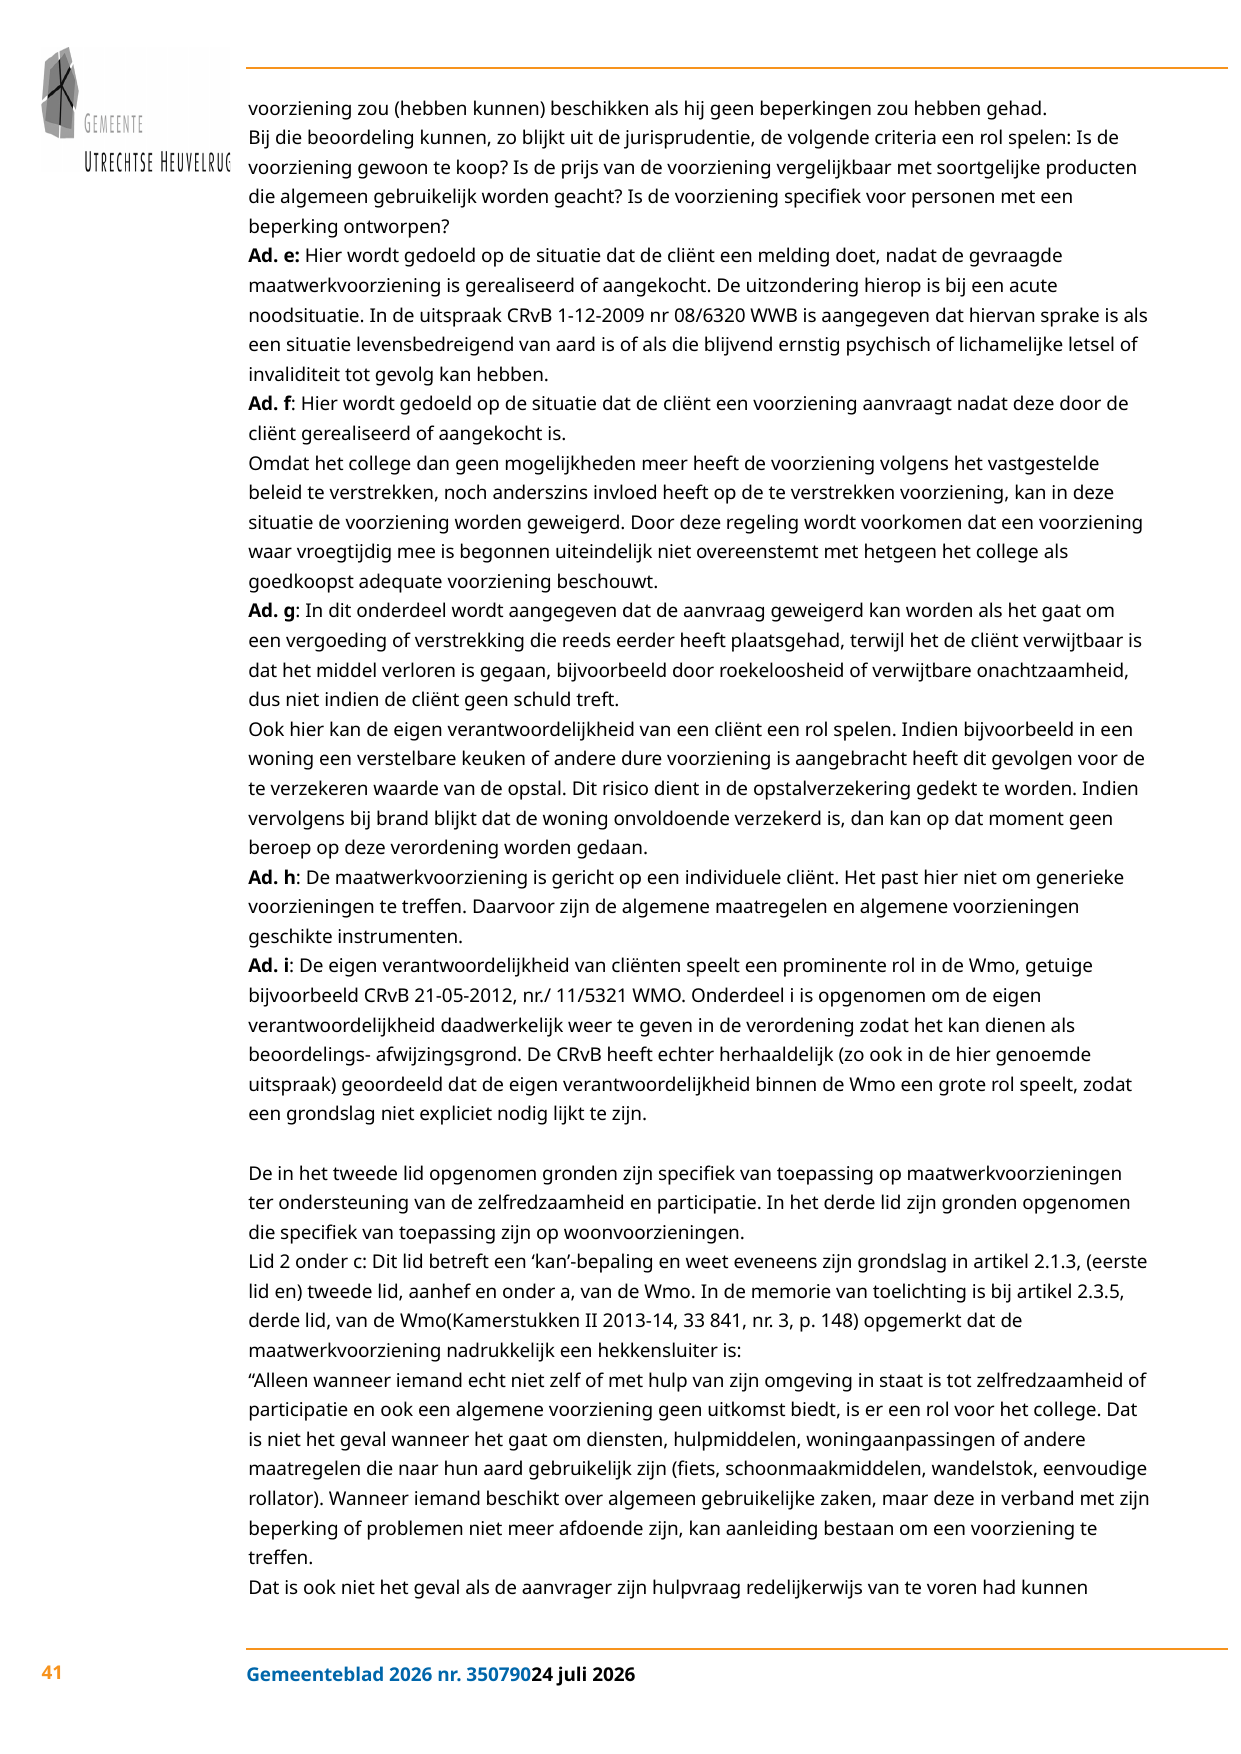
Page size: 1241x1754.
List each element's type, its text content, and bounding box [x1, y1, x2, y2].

text Dat is ook niet het geval als de aanvrager zijn hulpvraag redelijkerwijs van te voren had kunnen [248, 1574, 1152, 1600]
text “Alleen wanneer iemand echt niet zelf of met hulp van zijn omgeving in staat is tot zelfredzaamheid of participatie en ook een algemene voorziening geen uitkomst biedt, is er een rol voor het college. Dat is niet het geval wanneer het gaat om diensten, hulpmiddelen, woningaanpassingen of andere maatregelen die naar hun aard gebruikelijk zijn (fiets, schoonmaakmiddelen, wandelstok, eenvoudige rollator). Wanneer iemand beschikt over algemeen gebruikelijke zaken, maar deze in verband met zijn beperking of problemen niet meer afdoende zijn, kan aanleiding bestaan om een voorziening te treffen. [248, 1367, 1152, 1570]
text De in het tweede lid opgenomen gronden zijn specifiek van toepassing op maatwerkvoorzieningen ter ondersteuning van de zelfredzaamheid en participatie. In het derde lid zijn gronden opgenomen die specifiek van toepassing zijn op woonvoorzieningen. [248, 1160, 1152, 1245]
picture [41, 47, 231, 172]
text Ook hier kan de eigen verantwoordelijkheid van een cliënt een rol spelen. Indien bijvoorbeeld in een woning een verstelbare keuken of andere dure voorziening is aangebracht heeft dit gevolgen voor de te verzekeren waarde van de opstal. Dit risico dient in de opstalverzekering gedekt te worden. Indien vervolgens bij brand blijkt dat de woning onvoldoende verzekerd is, dan kan op dat moment geen beroep op deze verordening worden gedaan. [248, 716, 1152, 860]
text Bij die beoordeling kunnen, zo blijkt uit de jurisprudentie, de volgende criteria een rol spelen: Is de voorziening gewoon te koop? Is de prijs van de voorziening vergelijkbaar met soortgelijke producten die algemeen gebruikelijk worden geacht? Is de voorziening specifiek voor personen met een beperking ontworpen? [248, 124, 1152, 239]
text Ad. h: De maatwerkvoorziening is gericht op een individuele cliënt. Het past hier niet om generieke voorzieningen te treffen. Daarvoor zijn de algemene maatregelen en algemene voorzieningen geschikte instrumenten. [248, 864, 1152, 949]
text Ad. i: De eigen verantwoordelijkheid van cliënten speelt een prominente rol in de Wmo, getuige bijvoorbeeld CRvB 21-05-2012, nr./ 11/5321 WMO. Onderdeel i is opgenomen om de eigen verantwoordelijkheid daadwerkelijk weer te geven in de verordening zodat het kan dienen als beoordelings- afwijzingsgrond. De CRvB heeft echter herhaaldelijk (zo ook in de hier genoemde uitspraak) geoordeeld dat de eigen verantwoordelijkheid binnen de Wmo een grote rol speelt, zodat een grondslag niet expliciet nodig lijkt te zijn. [248, 953, 1152, 1126]
text voorziening zou (hebben kunnen) beschikken als hij geen beperkingen zou hebben gehad. [248, 95, 1152, 121]
text Ad. g: In dit onderdeel wordt aangegeven dat de aanvraag geweigerd kan worden als het gaat om een vergoeding of verstrekking die reeds eerder heeft plaatsgehad, terwijl het de cliënt verwijtbaar is dat het middel verloren is gegaan, bijvoorbeeld door roekeloosheid of verwijtbare onachtzaamheid, dus niet indien de cliënt geen schuld treft. [248, 598, 1152, 712]
text Omdat het college dan geen mogelijkheden meer heeft de voorziening volgens het vastgestelde beleid te verstrekken, noch anderszins invloed heeft op de te verstrekken voorziening, kan in deze situatie de voorziening worden geweigerd. Door deze regeling wordt voorkomen dat een voorziening waar vroegtijdig mee is begonnen uiteindelijk niet overeenstemt met hetgeen het college als goedkoopst adequate voorziening beschouwt. [248, 450, 1152, 594]
text Lid 2 onder c: Dit lid betreft een ‘kan’-bepaling en weet eveneens zijn grondslag in artikel 2.1.3, (eerste lid en) tweede lid, aanhef en onder a, van de Wmo. In de memorie van toelichting is bij artikel 2.3.5, derde lid, van de Wmo(Kamerstukken II 2013-14, 33 841, nr. 3, p. 148) opgemerkt dat de maatwerkvoorziening nadrukkelijk een hekkensluiter is: [248, 1248, 1152, 1363]
text Ad. f: Hier wordt gedoeld op de situatie dat de cliënt een voorziening aanvraagt nadat deze door de cliënt gerealiseerd of aangekocht is. [248, 391, 1152, 446]
text Ad. e: Hier wordt gedoeld op de situatie dat de cliënt een melding doet, nadat de gevraagde maatwerkvoorziening is gerealiseerd of aangekocht. De uitzondering hierop is bij een acute noodsituatie. In de uitspraak CRvB 1-12-2009 nr 08/6320 WWB is aangegeven dat hiervan sprake is als een situatie levensbedreigend van aard is of als die blijvend ernstig psychisch of lichamelijke letsel of invaliditeit tot gevolg kan hebben. [248, 243, 1152, 387]
